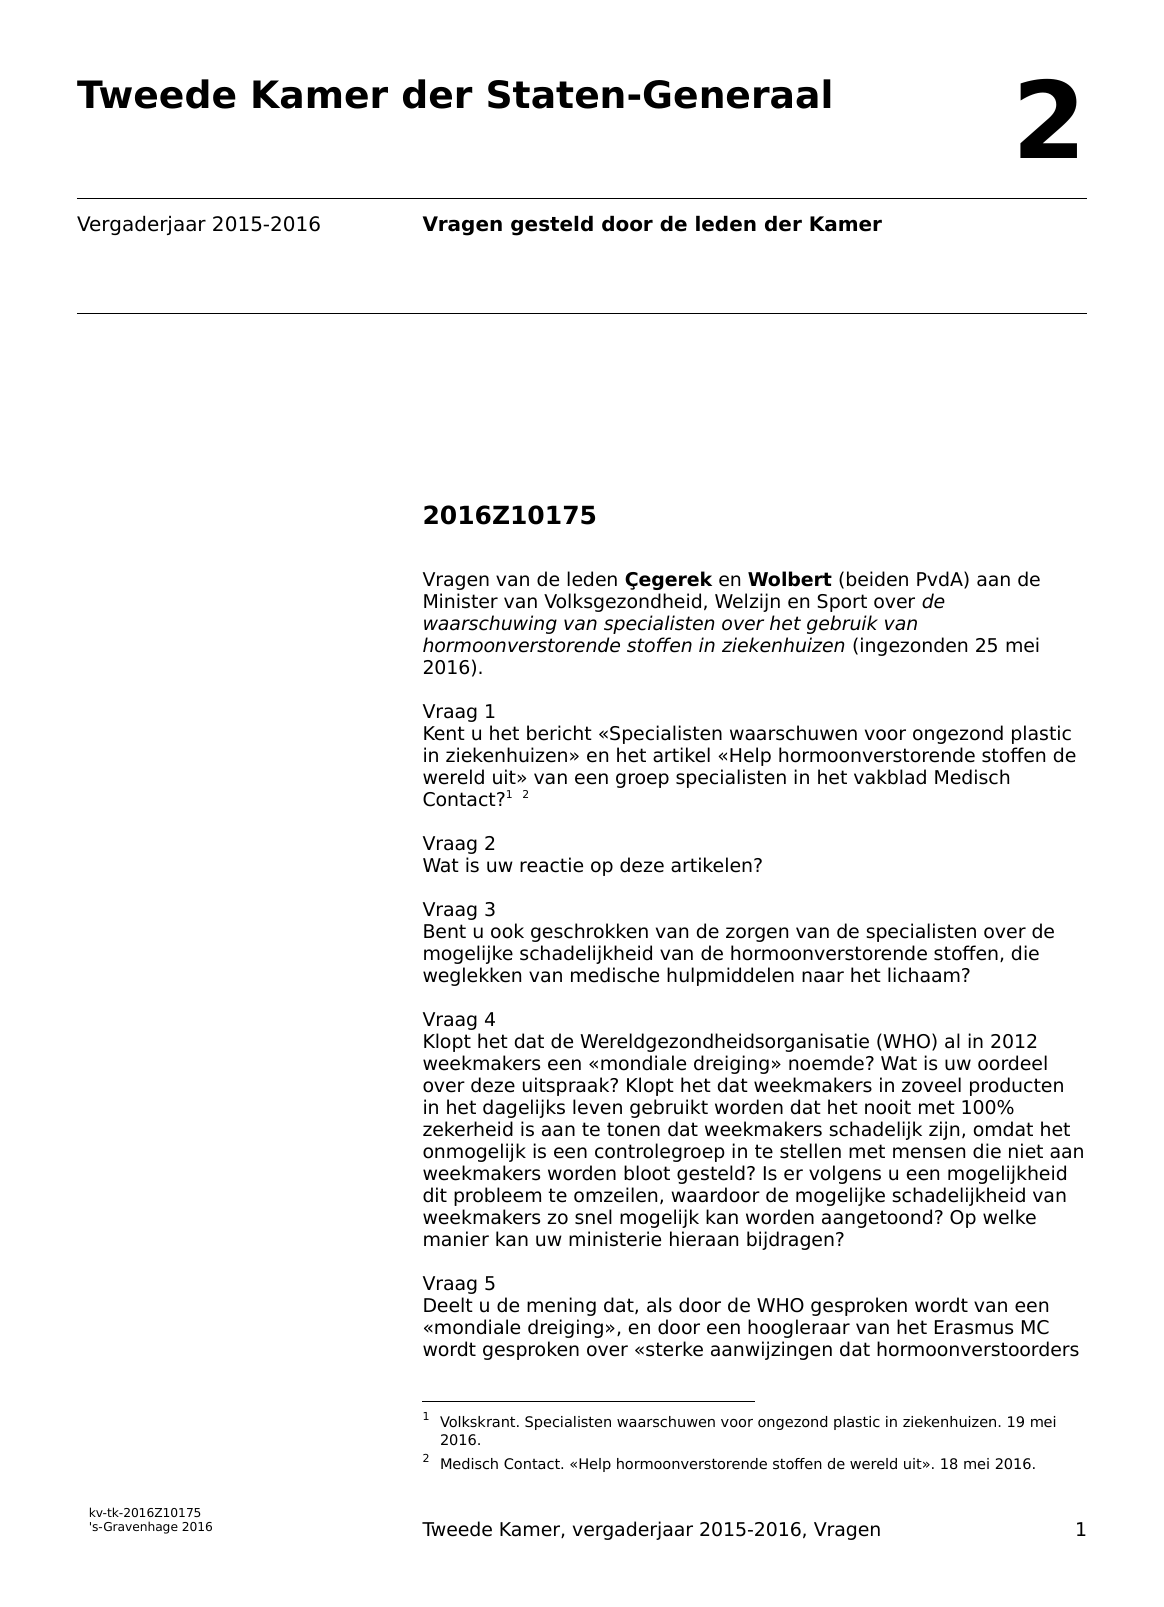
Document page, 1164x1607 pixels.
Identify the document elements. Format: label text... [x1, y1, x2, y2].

text Vraag 1 [422, 701, 1087, 723]
text Medisch Contact. «Help hormoonverstorende stoffen de wereld uit». 18 mei 2016. [422, 1452, 1087, 1474]
text Volkskrant. Specialisten waarschuwen voor ongezond plastic in ziekenhuizen. 19 mei 2016. [422, 1410, 1087, 1449]
text Vraag 5 [422, 1273, 1087, 1295]
text Deelt u de mening dat, als door de WHO gesproken wordt van een «mondiale dreiging», en door een hoogleraar van het Erasmus MC wordt gesproken over «sterke aanwijzingen dat hormoonverstoorders [422, 1295, 1087, 1361]
text Bent u ook geschrokken van de zorgen van de specialisten over de mogelijke schadelijkheid van de hormoonverstorende stoffen, die weglekken van medische hulpmiddelen naar het lichaam? [422, 921, 1087, 987]
text 's-Gravenhage 2016 [88, 1520, 323, 1534]
table_header 2 [886, 59, 1087, 198]
text Vragen van de leden Çegerek en Wolbert (beiden PvdA) aan de Minister van Volksgezondheid, Welzijn en Sport over de waarschuwing van specialisten over het gebruik van hormoonverstorende stoffen in ziekenhuizen (ingezonden 25 mei 2016). [422, 569, 1087, 679]
text Kent u het bericht «Specialisten waarschuwen voor ongezond plastic in ziekenhuizen» en het artikel «Help hormoonverstorende stoffen de wereld uit» van een groep specialisten in het vakblad Medisch Contact? [422, 723, 1087, 811]
text Vraag 4 [422, 1009, 1087, 1031]
text Klopt het dat de Wereldgezondheidsorganisatie (WHO) al in 2012 weekmakers een «mondiale dreiging» noemde? Wat is uw oordeel over deze uitspraak? Klopt het dat weekmakers in zoveel producten in het dagelijks leven gebruikt worden dat het nooit met 100% zekerheid is aan te tonen dat weekmakers schadelijk zijn, omdat het onmogelijk is een controlegroep in te stellen met mensen die niet aan weekmakers worden bloot gesteld? Is er volgens u een mogelijkheid dit probleem te omzeilen, waardoor de mogelijke schadelijkheid van weekmakers zo snel mogelijk kan worden aangetoond? Op welke manier kan uw ministerie hieraan bijdragen? [422, 1031, 1087, 1251]
text Vraag 3 [422, 899, 1087, 921]
text Vraag 2 [422, 833, 1087, 855]
text 2016Z10175 [422, 501, 1087, 531]
table_cell Vragen gesteld door de leden der Kamer [422, 199, 1087, 313]
table_cell Vergaderjaar 2015-2016 [77, 199, 422, 313]
table_header Tweede Kamer der Staten-Generaal [77, 59, 886, 198]
text Wat is uw reactie op deze artikelen? [422, 855, 1087, 877]
text kv-tk-2016Z10175 [88, 1506, 323, 1520]
